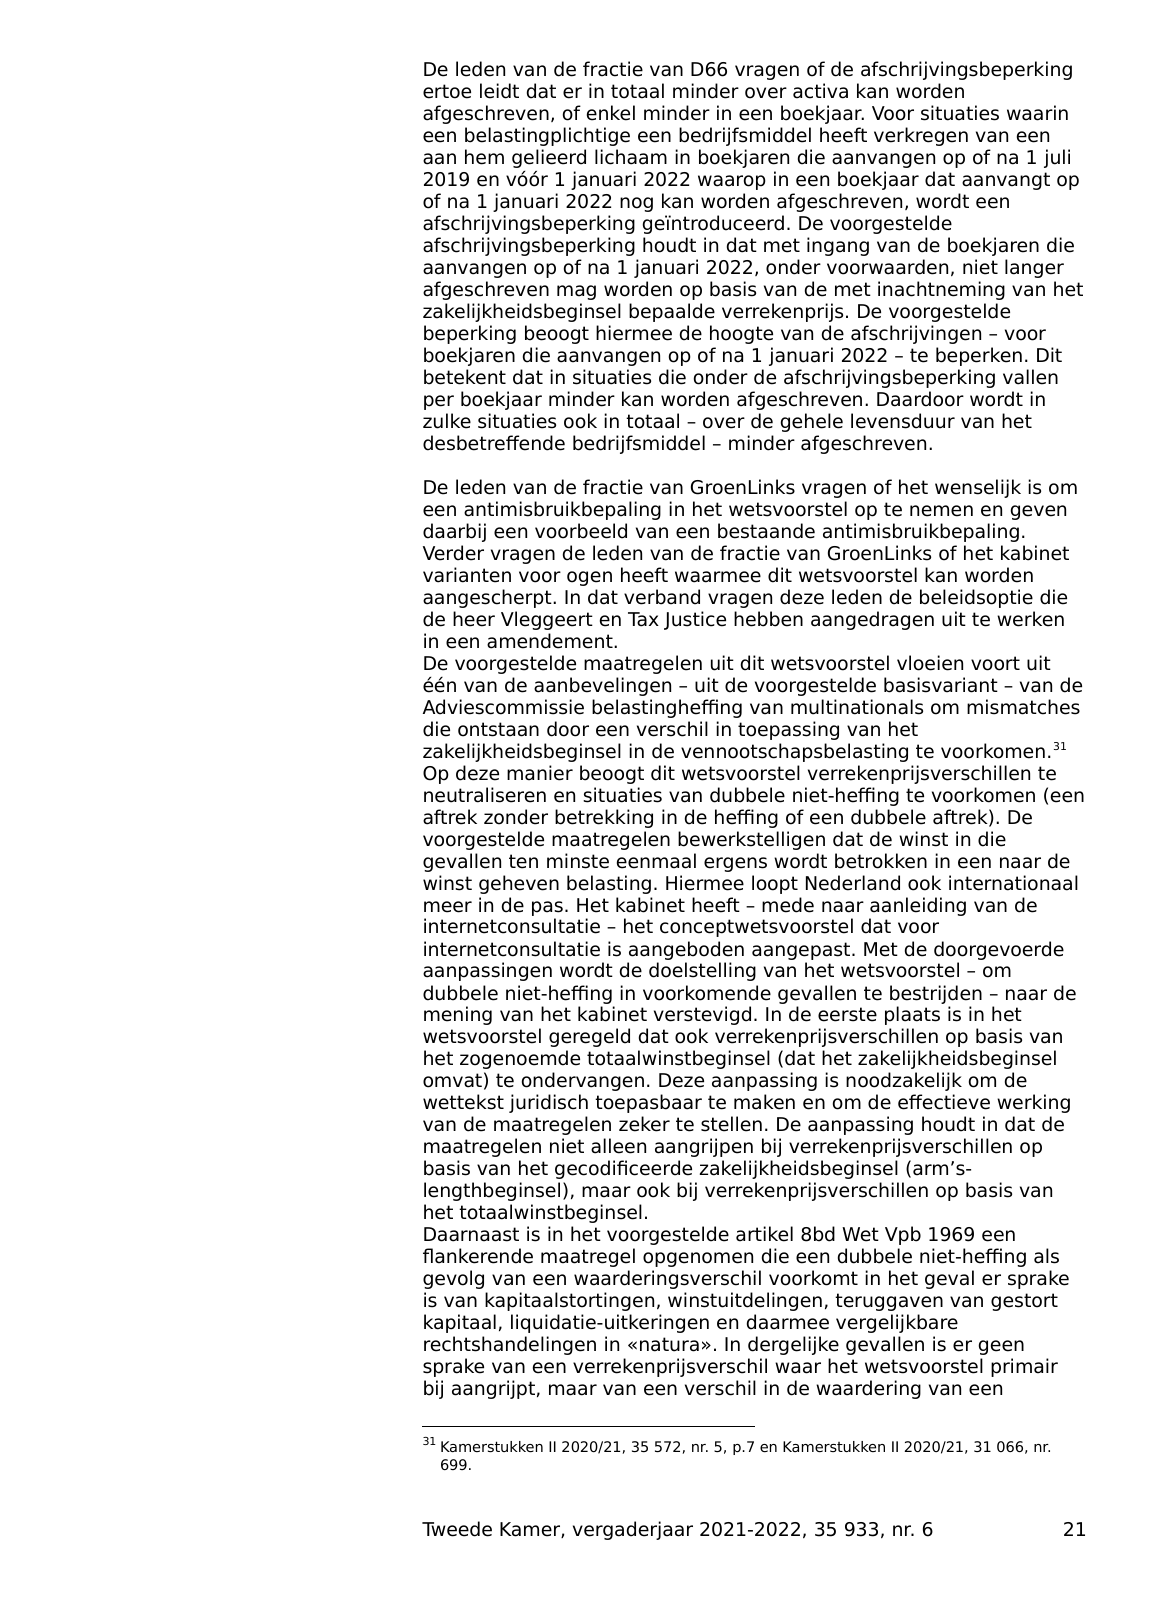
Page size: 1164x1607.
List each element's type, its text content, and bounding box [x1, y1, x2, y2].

text De leden van de fractie van GroenLinks vragen of het wenselijk is om een antimisbruikbepaling in het wetsvoorstel op te nemen en geven daarbij een voorbeeld van een bestaande antimisbruikbepaling. Verder vragen de leden van de fractie van GroenLinks of het kabinet varianten voor ogen heeft waarmee dit wetsvoorstel kan worden aangescherpt. In dat verband vragen deze leden de beleidsoptie die de heer Vleggeert en Tax Justice hebben aangedragen uit te werken in een amendement. [422, 477, 1087, 653]
text Kamerstukken II 2020/21, 35 572, nr. 5, p.7 en Kamerstukken II 2020/21, 31 066, nr. 699. [422, 1435, 1087, 1474]
text De leden van de fractie van D66 vragen of de afschrijvingsbeperking ertoe leidt dat er in totaal minder over activa kan worden afgeschreven, of enkel minder in een boekjaar. Voor situaties waarin een belastingplichtige een bedrijfsmiddel heeft verkregen van een aan hem gelieerd lichaam in boekjaren die aanvangen op of na 1 juli 2019 en vóór 1 januari 2022 waarop in een boekjaar dat aanvangt op of na 1 januari 2022 nog kan worden afgeschreven, wordt een afschrijvingsbeperking geïntroduceerd. De voorgestelde afschrijvingsbeperking houdt in dat met ingang van de boekjaren die aanvangen op of na 1 januari 2022, onder voorwaarden, niet langer afgeschreven mag worden op basis van de met inachtneming van het zakelijkheidsbeginsel bepaalde verrekenprijs. De voorgestelde beperking beoogt hiermee de hoogte van de afschrijvingen – voor boekjaren die aanvangen op of na 1 januari 2022 – te beperken. Dit betekent dat in situaties die onder de afschrijvingsbeperking vallen per boekjaar minder kan worden afgeschreven. Daardoor wordt in zulke situaties ook in totaal – over de gehele levensduur van het desbetreffende bedrijfsmiddel – minder afgeschreven. [422, 59, 1087, 455]
text Daarnaast is in het voorgestelde artikel 8bd Wet Vpb 1969 een flankerende maatregel opgenomen die een dubbele niet-heffing als gevolg van een waarderingsverschil voorkomt in het geval er sprake is van kapitaalstortingen, winstuitdelingen, teruggaven van gestort kapitaal, liquidatie-uitkeringen en daarmee vergelijkbare rechtshandelingen in «natura». In dergelijke gevallen is er geen sprake van een verrekenprijsverschil waar het wetsvoorstel primair bij aangrijpt, maar van een verschil in de waardering van een [422, 1224, 1087, 1400]
text De voorgestelde maatregelen uit dit wetsvoorstel vloeien voort uit één van de aanbevelingen – uit de voorgestelde basisvariant – van de Adviescommissie belastingheffing van multinationals om mismatches die ontstaan door een verschil in toepassing van het zakelijkheidsbeginsel in de vennootschapsbelasting te voorkomen. Op deze manier beoogt dit wetsvoorstel verrekenprijsverschillen te neutraliseren en situaties van dubbele niet-heffing te voorkomen (een aftrek zonder betrekking in de heffing of een dubbele aftrek). De voorgestelde maatregelen bewerkstelligen dat de winst in die gevallen ten minste eenmaal ergens wordt betrokken in een naar de winst geheven belasting. Hiermee loopt Nederland ook internationaal meer in de pas. Het kabinet heeft – mede naar aanleiding van de internetconsultatie – het conceptwetsvoorstel dat voor internetconsultatie is aangeboden aangepast. Met de doorgevoerde aanpassingen wordt de doelstelling van het wetsvoorstel – om dubbele niet-heffing in voorkomende gevallen te bestrijden – naar de mening van het kabinet verstevigd. In de eerste plaats is in het wetsvoorstel geregeld dat ook verrekenprijsverschillen op basis van het zogenoemde totaalwinstbeginsel (dat het zakelijkheidsbeginsel omvat) te ondervangen. Deze aanpassing is noodzakelijk om de wettekst juridisch toepasbaar te maken en om de effectieve werking van de maatregelen zeker te stellen. De aanpassing houdt in dat de maatregelen niet alleen aangrijpen bij verrekenprijsverschillen op basis van het gecodificeerde zakelijkheidsbeginsel (arm’s-lengthbeginsel), maar ook bij verrekenprijsverschillen op basis van het totaalwinstbeginsel. [422, 653, 1087, 1224]
